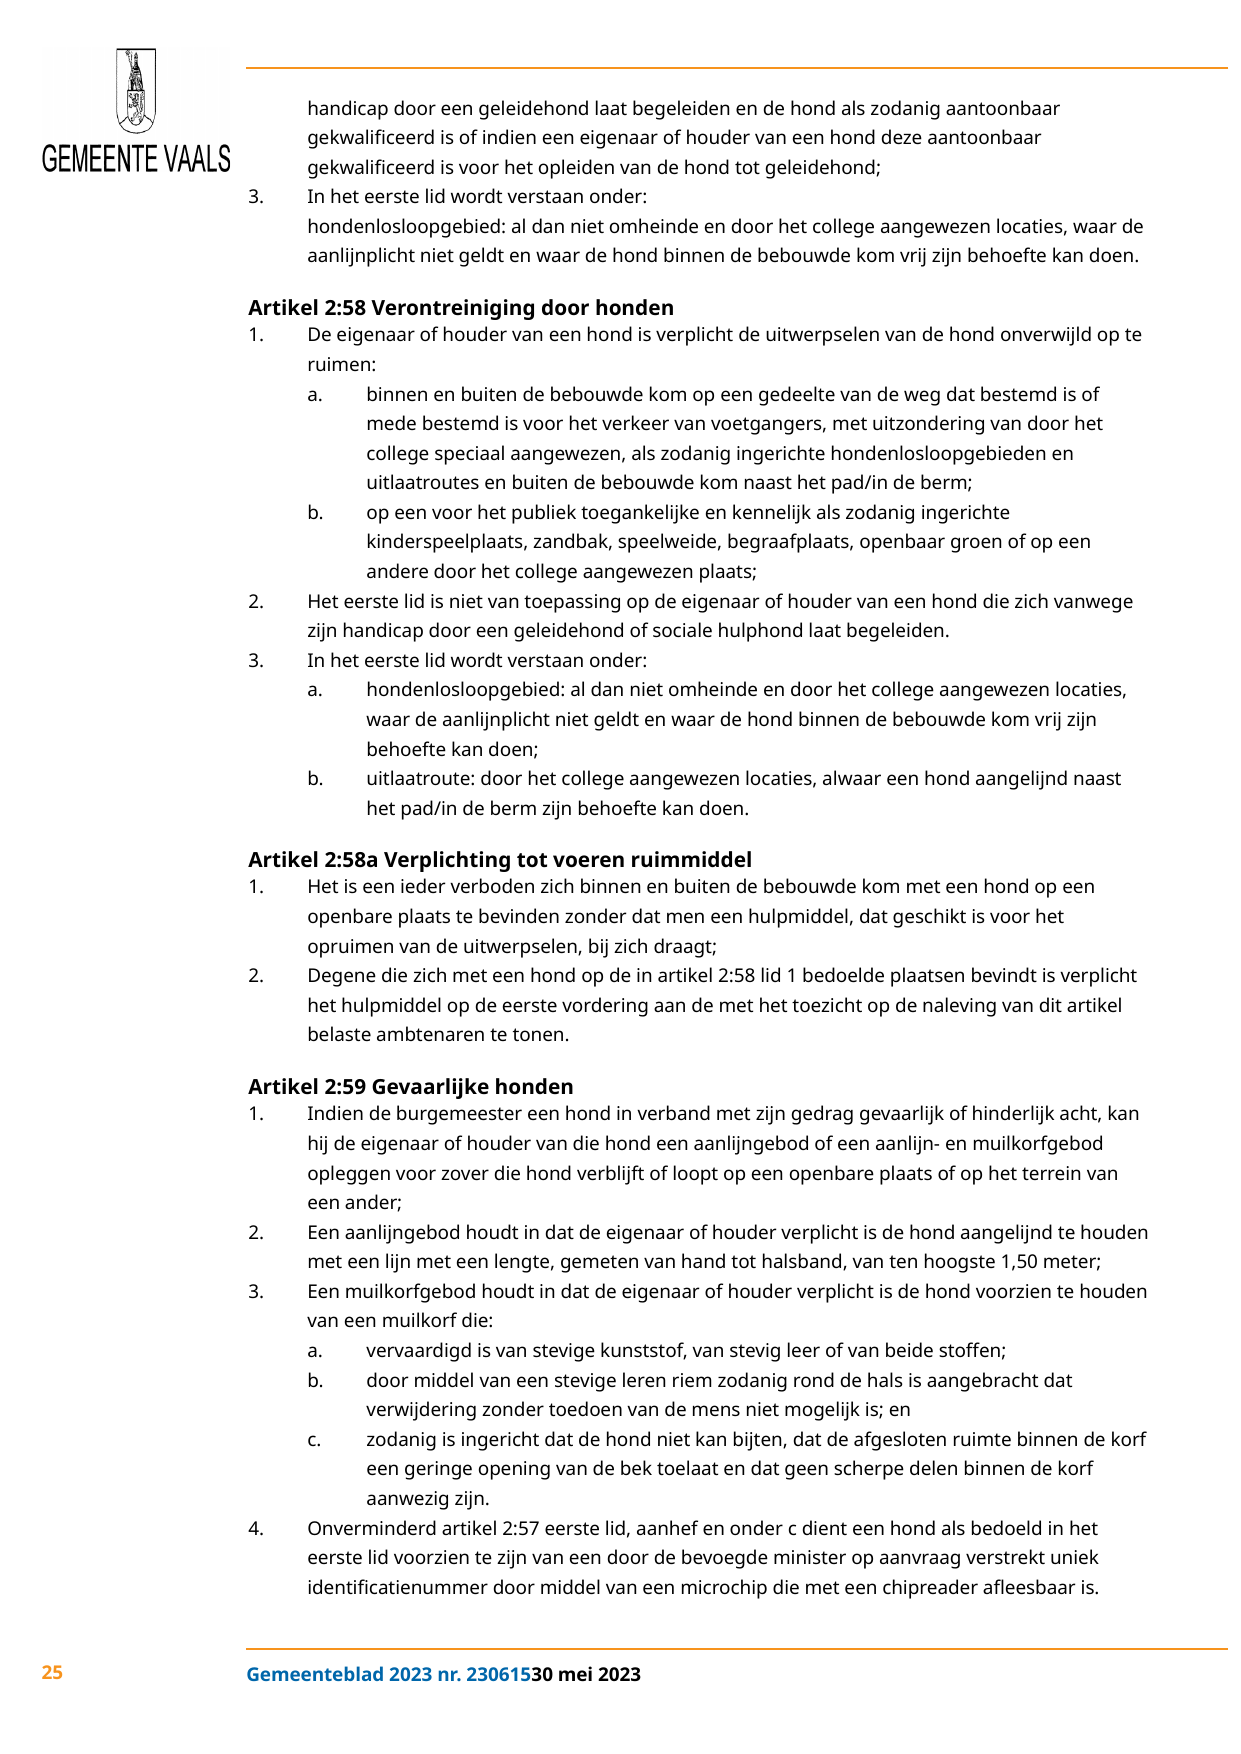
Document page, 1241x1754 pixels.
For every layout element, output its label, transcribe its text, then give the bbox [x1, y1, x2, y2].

list zodanig is ingericht dat de hond niet kan bijten, dat de afgesloten ruimte binnen de korf een geringe opening van de bek toelaat en dat geen scherpe delen binnen de korf aanwezig zijn. [307, 1426, 1152, 1511]
list door middel van een stevige leren riem zodanig rond de hals is aangebracht dat verwijdering zonder toedoen van de mens niet mogelijk is; en [307, 1367, 1152, 1422]
list uitlaatroute: door het college aangewezen locaties, alwaar een hond aangelijnd naast het pad/in de berm zijn behoefte kan doen. [307, 765, 1152, 821]
text Artikel 2:58a Verplichting tot voeren ruimmiddel [248, 845, 1152, 874]
list Het eerste lid is niet van toepassing op de eigenaar of houder van een hond die zich vanwege zijn handicap door een geleidehond of sociale hulphond laat begeleiden. [248, 588, 1152, 643]
list In het eerste lid wordt verstaan onder: [248, 183, 1152, 209]
list binnen en buiten de bebouwde kom op een gedeelte van de weg dat bestemd is of mede bestemd is voor het verkeer van voetgangers, met uitzondering van door het college speciaal aangewezen, als zodanig ingerichte hondenlosloopgebieden en uitlaatroutes en buiten de bebouwde kom naast het pad/in de berm; [307, 381, 1152, 495]
list Het is een ieder verboden zich binnen en buiten de bebouwde kom met een hond op een openbare plaats te bevinden zonder dat men een hulpmiddel, dat geschikt is voor het opruimen van de uitwerpselen, bij zich draagt; [248, 874, 1152, 959]
list handicap door een geleidehond laat begeleiden en de hond als zodanig aantoonbaar gekwalificeerd is of indien een eigenaar of houder van een hond deze aantoonbaar gekwalificeerd is voor het opleiden van de hond tot geleidehond; [248, 95, 1152, 180]
text Artikel 2:58 Verontreiniging door honden [248, 293, 1152, 322]
list Indien de burgemeester een hond in verband met zijn gedrag gevaarlijk of hinderlijk acht, kan hij de eigenaar of houder van die hond een aanlijngebod of een aanlijn- en muilkorfgebod opleggen voor zover die hond verblijft of loopt op een openbare plaats of op het terrein van een ander; [248, 1101, 1152, 1215]
list De eigenaar of houder van een hond is verplicht de uitwerpselen van de hond onverwijld op te ruimen: [248, 322, 1152, 377]
list vervaardigd is van stevige kunststof, van stevig leer of van beide stoffen; [307, 1337, 1152, 1363]
list Degene die zich met een hond op de in artikel 2:58 lid 1 bedoelde plaatsen bevindt is verplicht het hulpmiddel op de eerste vordering aan de met het toezicht op de naleving van dit artikel belaste ambtenaren te tonen. [248, 962, 1152, 1047]
text Artikel 2:59 Gevaarlijke honden [248, 1072, 1152, 1101]
list hondenlosloopgebied: al dan niet omheinde en door het college aangewezen locaties, waar de aanlijnplicht niet geldt en waar de hond binnen de bebouwde kom vrij zijn behoefte kan doen. [248, 213, 1152, 268]
list Onverminderd artikel 2:57 eerste lid, aanhef en onder c dient een hond als bedoeld in het eerste lid voorzien te zijn van een door de bevoegde minister op aanvraag verstrekt uniek identificatienummer door middel van een microchip die met een chipreader afleesbaar is. [248, 1515, 1152, 1599]
list op een voor het publiek toegankelijke en kennelijk als zodanig ingerichte kinderspeelplaats, zandbak, speelweide, begraafplaats, openbaar groen of op een andere door het college aangewezen plaats; [307, 499, 1152, 584]
list In het eerste lid wordt verstaan onder: [248, 647, 1152, 673]
list hondenlosloopgebied: al dan niet omheinde en door het college aangewezen locaties, waar de aanlijnplicht niet geldt en waar de hond binnen de bebouwde kom vrij zijn behoefte kan doen; [307, 677, 1152, 761]
picture [41, 47, 231, 172]
list Een aanlijngebod houdt in dat de eigenaar of houder verplicht is de hond aangelijnd te houden met een lijn met een lengte, gemeten van hand tot halsband, van ten hoogste 1,50 meter; [248, 1219, 1152, 1274]
list Een muilkorfgebod houdt in dat de eigenaar of houder verplicht is de hond voorzien te houden van een muilkorf die: [248, 1278, 1152, 1333]
